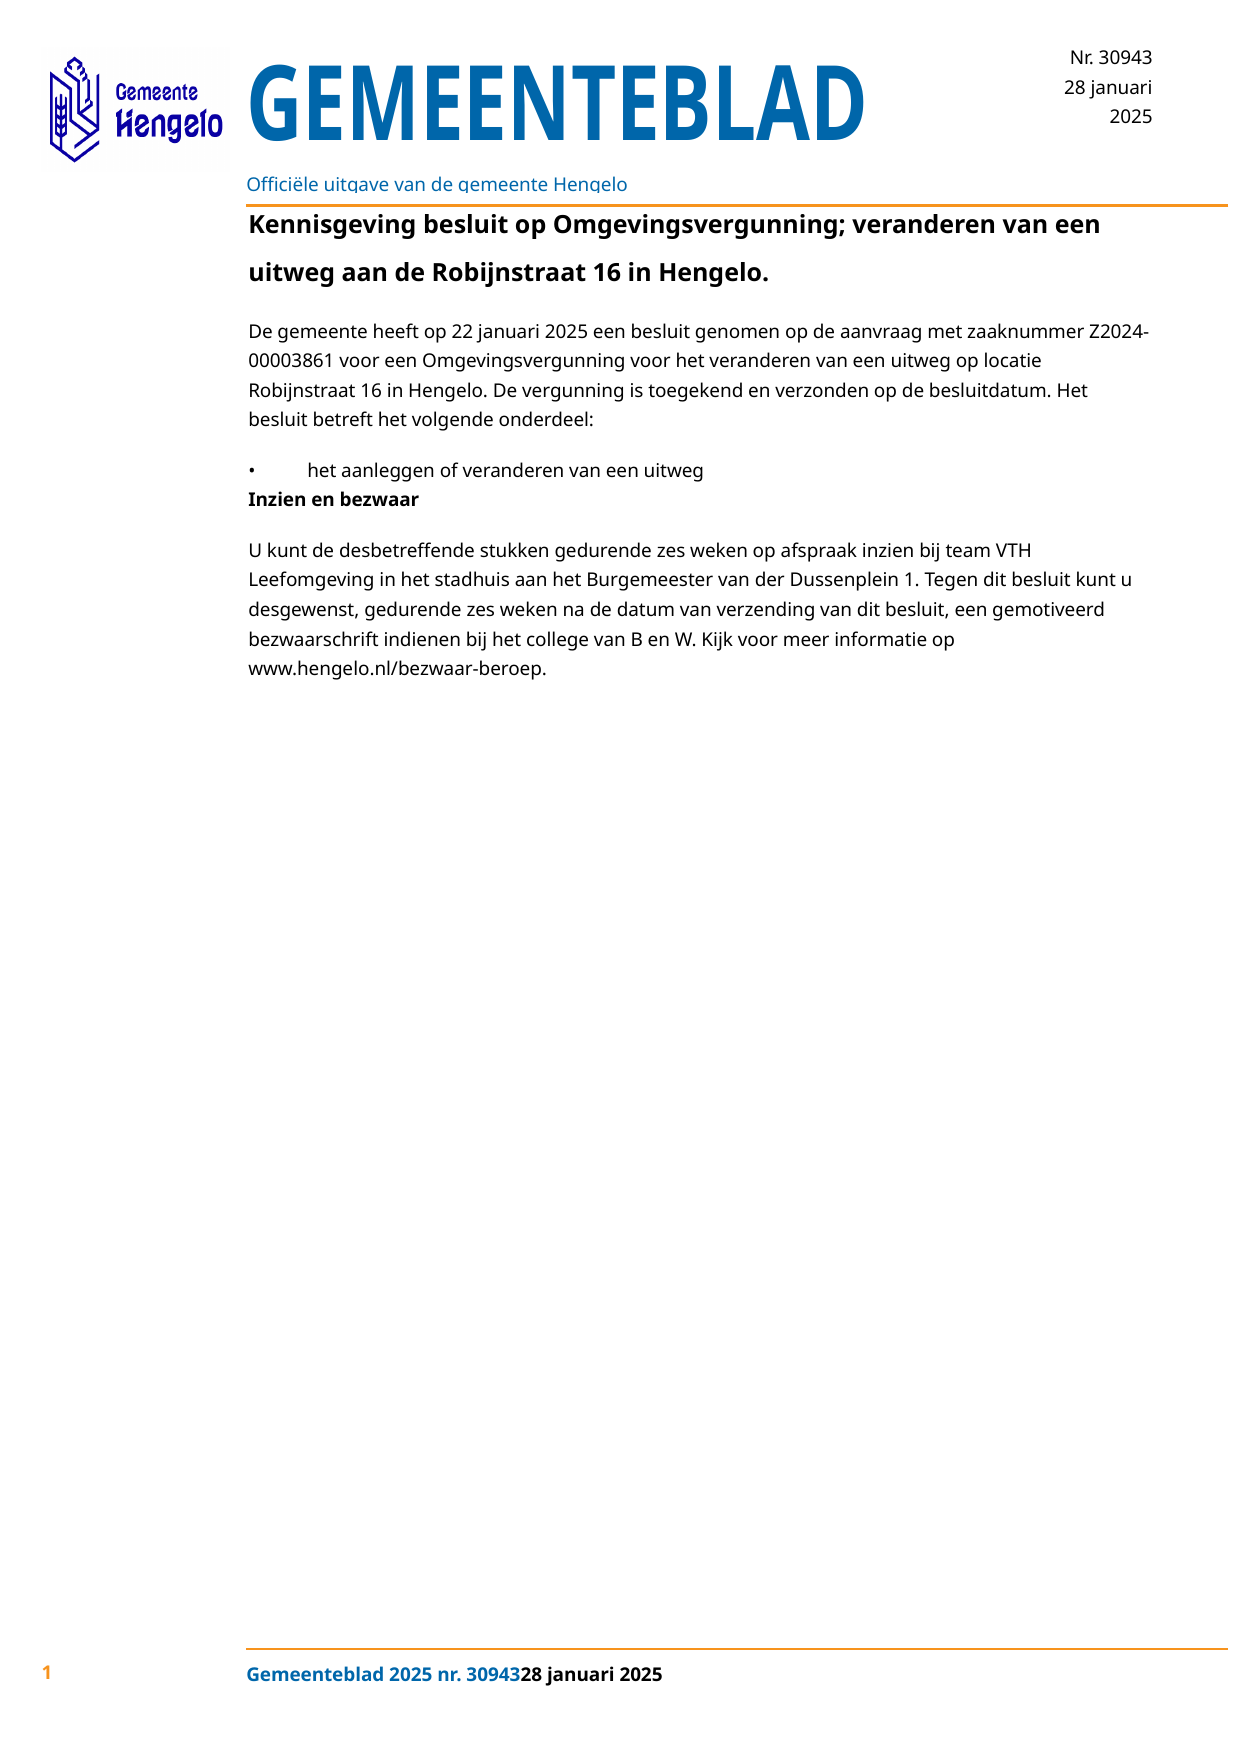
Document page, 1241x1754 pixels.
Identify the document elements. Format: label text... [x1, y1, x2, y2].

picture [41, 47, 231, 172]
text De gemeente heeft op 22 januari 2025 een besluit genomen op de aanvraag met zaaknummer Z2024-00003861 voor een Omgevingsvergunning voor het veranderen van een uitweg op locatie Robijnstraat 16 in Hengelo. De vergunning is toegekend en verzonden op de besluitdatum. Het besluit betreft het volgende onderdeel: [248, 318, 1152, 432]
text Kennisgeving besluit op Omgevingsvergunning; veranderen van een uitweg aan de Robijnstraat 16 in Hengelo. [248, 207, 1152, 288]
text Inzien en bezwaar [248, 487, 1152, 512]
text U kunt de desbetreffende stukken gedurende zes weken op afspraak inzien bij team VTH Leefomgeving in het stadhuis aan het Burgemeester van der Dussenplein 1. Tegen dit besluit kunt u desgewenst, gedurende zes weken na de datum van verzending van dit besluit, een gemotiveerd bezwaarschrift indienen bij het college van B en W. Kijk voor meer informatie op www.hengelo.nl/bezwaar-beroep. [248, 537, 1152, 681]
list het aanleggen of veranderen van een uitweg [248, 457, 1152, 483]
